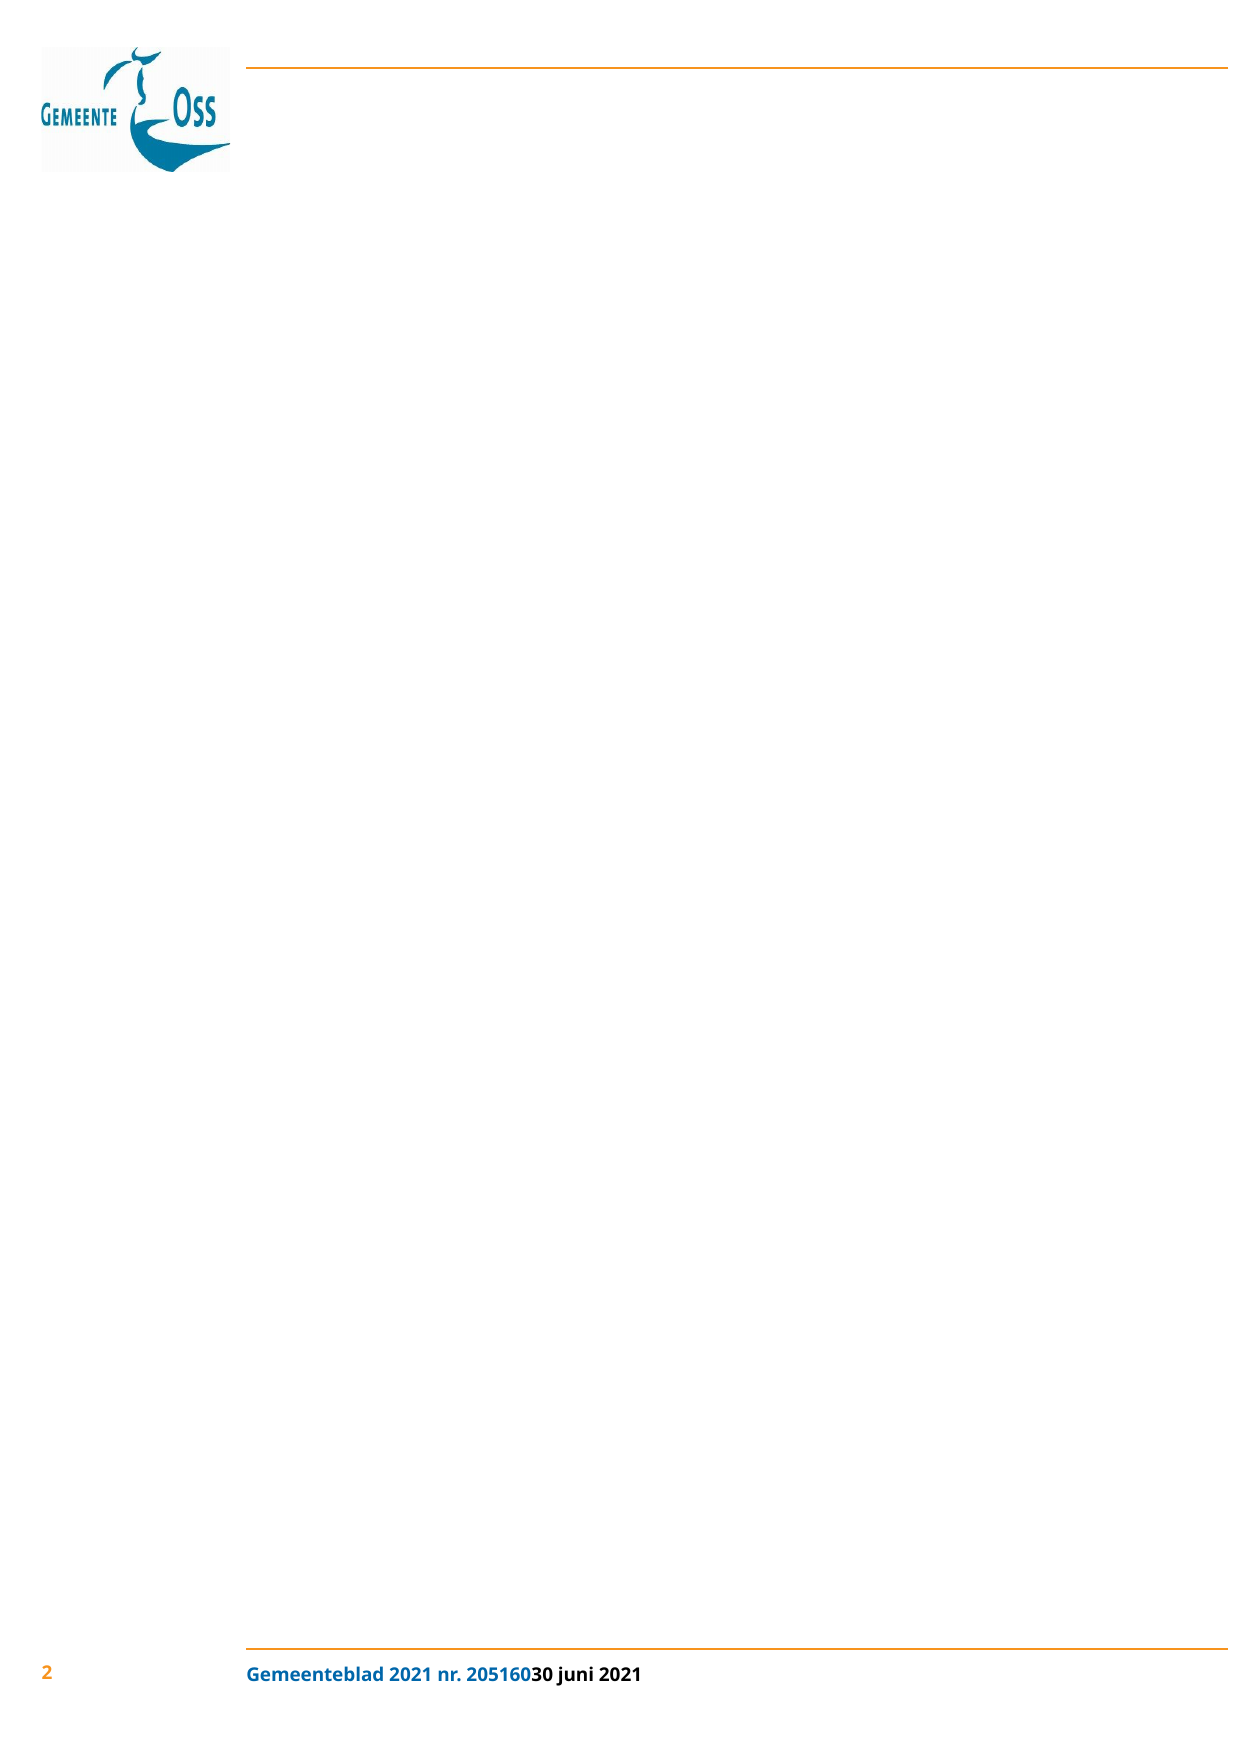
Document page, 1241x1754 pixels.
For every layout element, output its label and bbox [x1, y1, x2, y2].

picture [41, 47, 231, 172]
